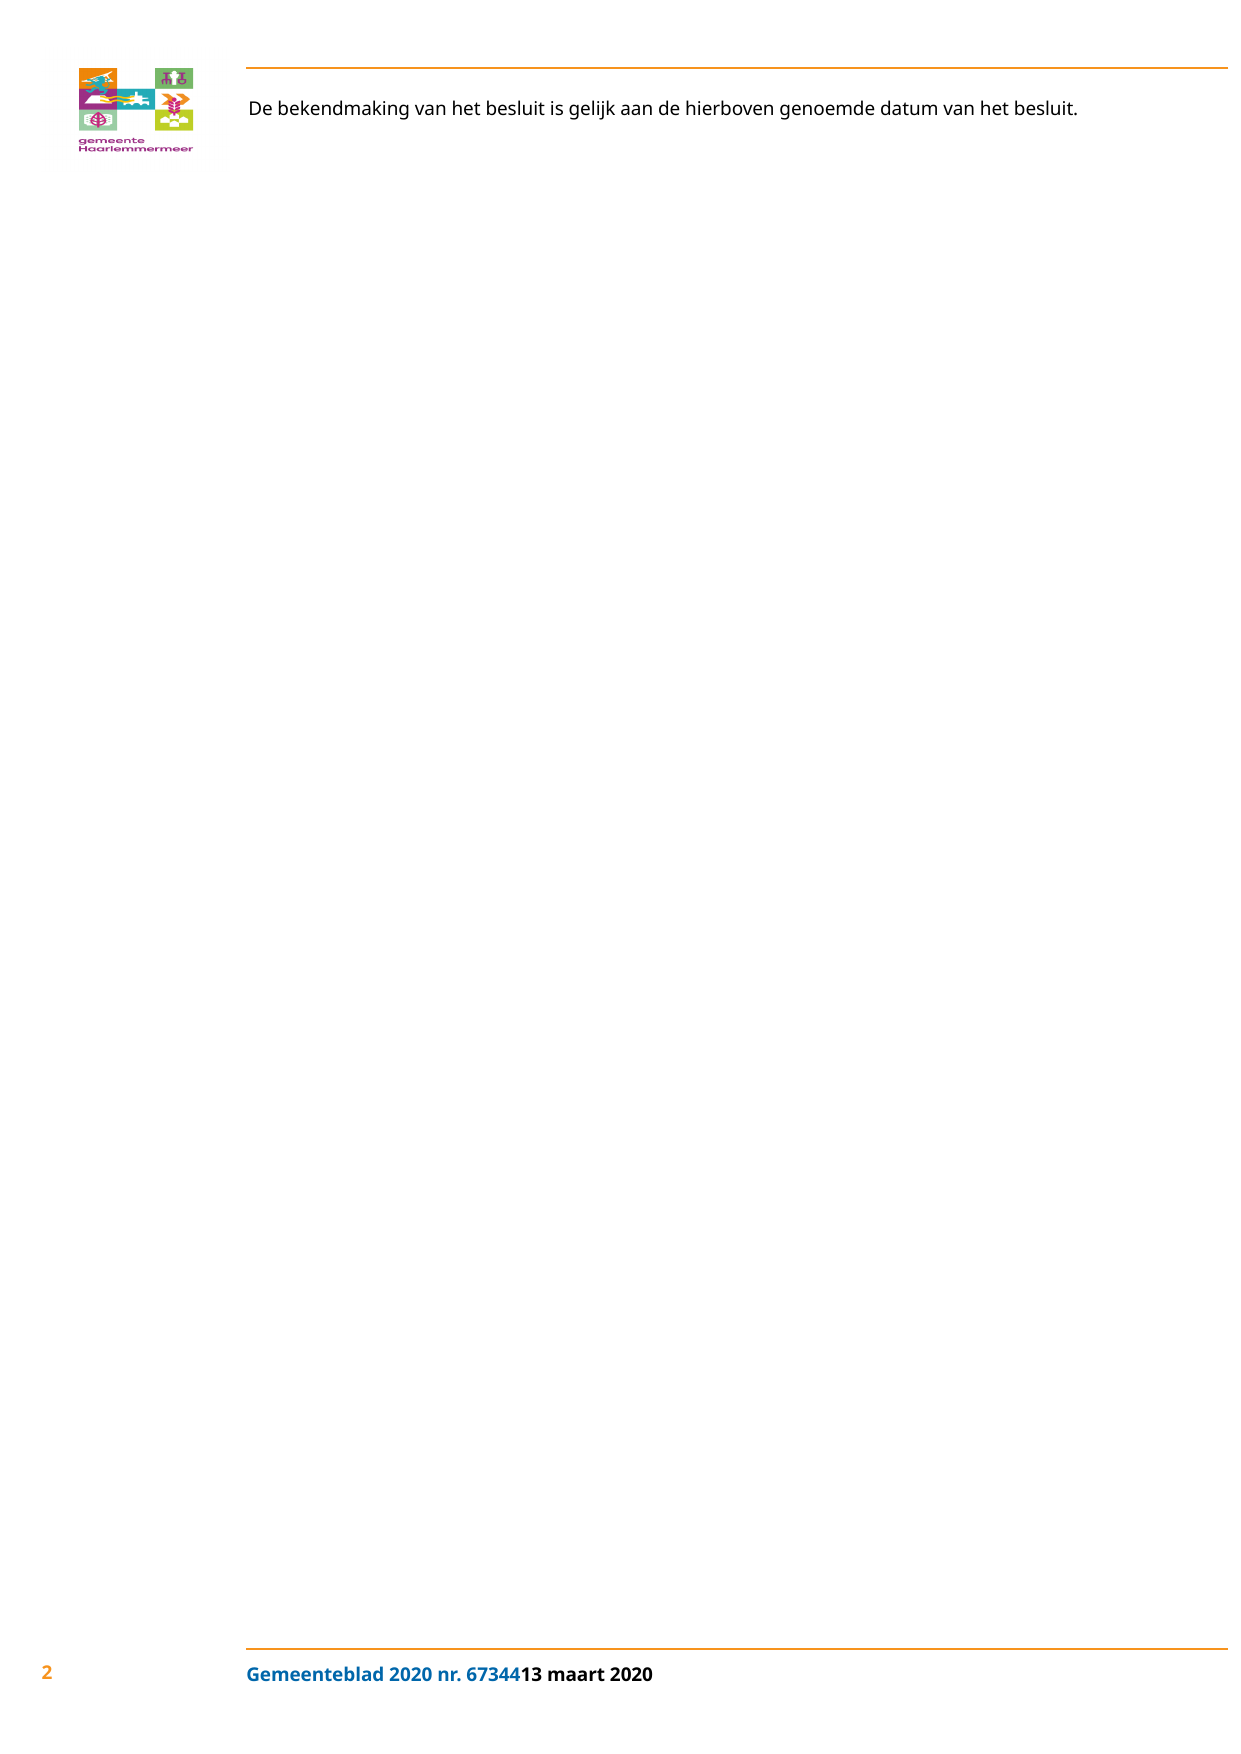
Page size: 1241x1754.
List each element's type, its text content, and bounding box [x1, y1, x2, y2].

text De bekendmaking van het besluit is gelijk aan de hierboven genoemde datum van het besluit. [248, 95, 1152, 121]
picture [41, 47, 231, 172]
